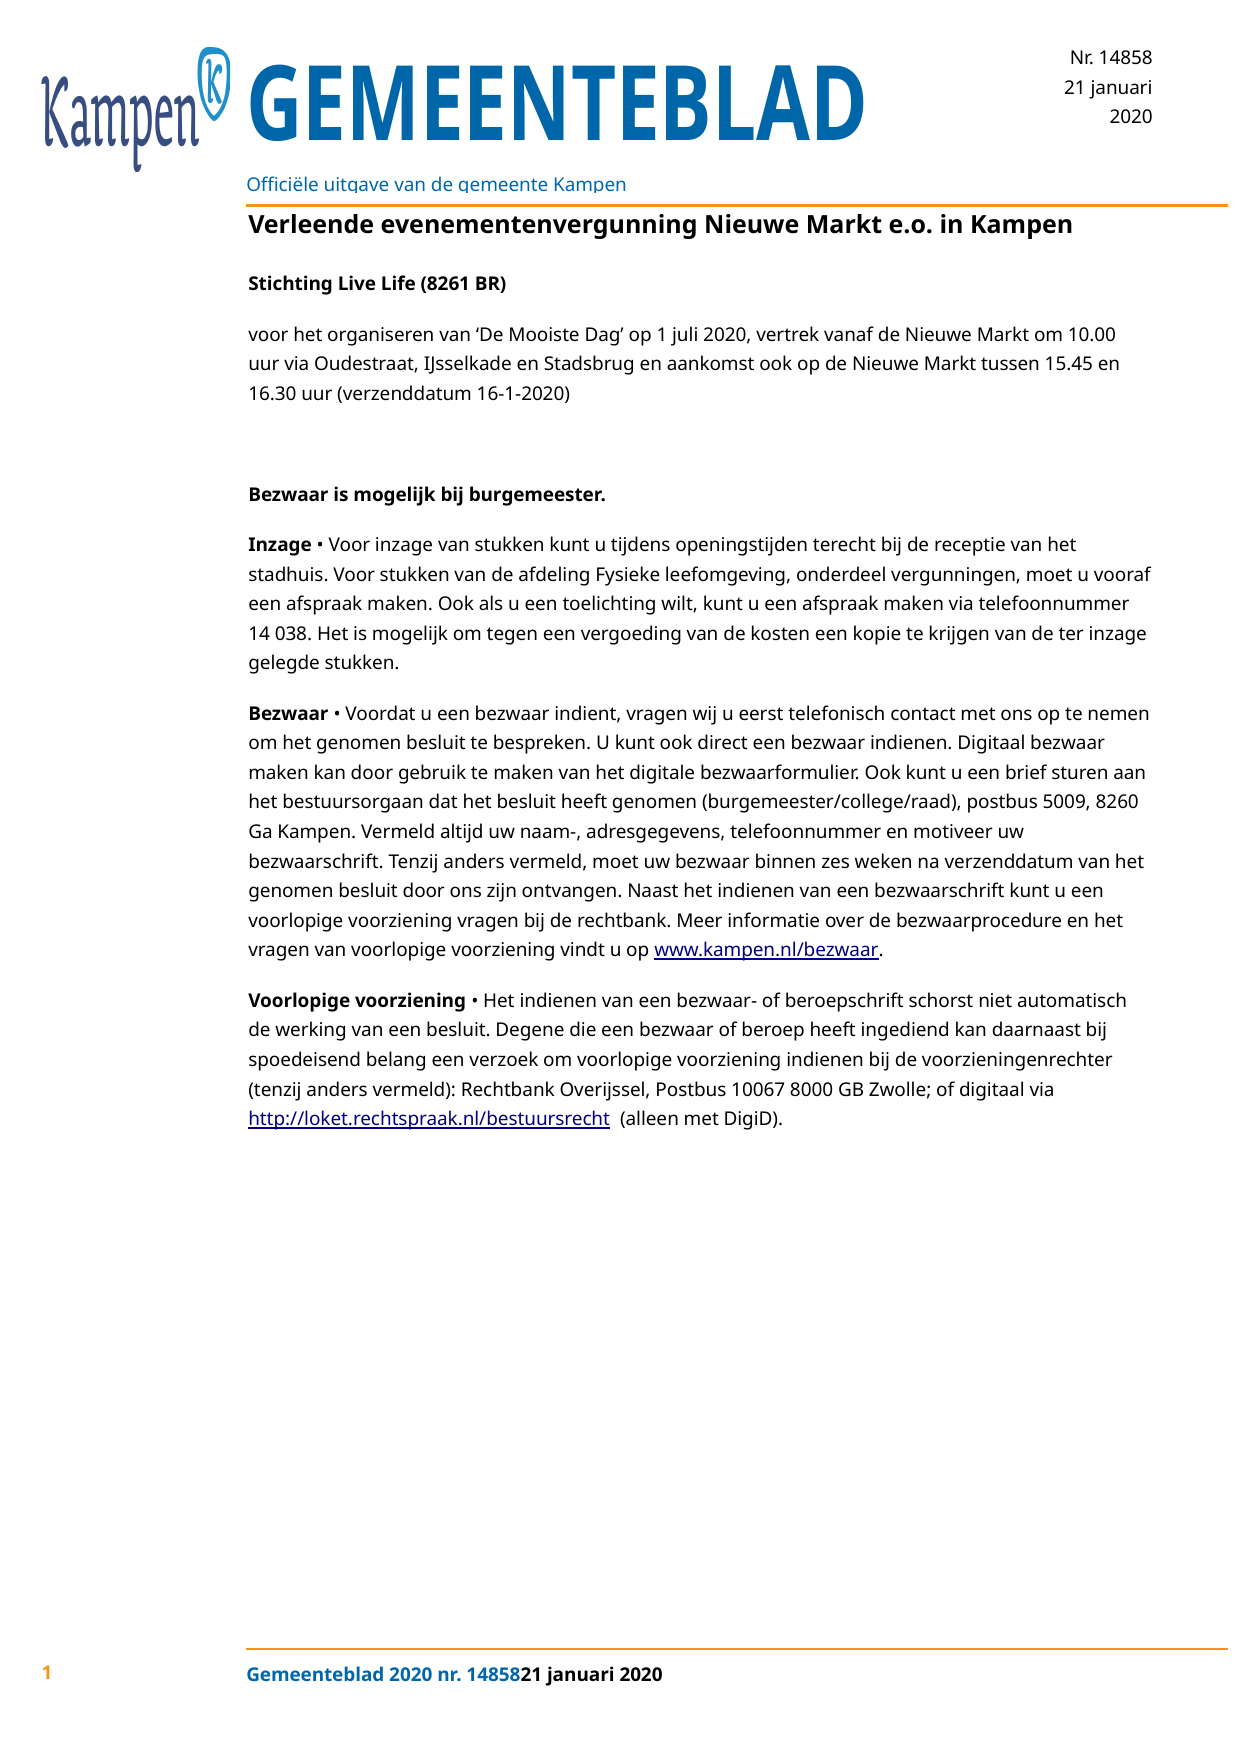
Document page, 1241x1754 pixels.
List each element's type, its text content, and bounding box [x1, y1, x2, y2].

text Verleende evenementenvergunning Nieuwe Markt e.o. in Kampen [248, 207, 1152, 241]
text Inzage • Voor inzage van stukken kunt u tijdens openingstijden terecht bij de receptie van het stadhuis. Voor stukken van de afdeling Fysieke leefomgeving, onderdeel vergunningen, moet u vooraf een afspraak maken. Ook als u een toelichting wilt, kunt u een afspraak maken via telefoonnummer 14 038. Het is mogelijk om tegen een vergoeding van de kosten een kopie te krijgen van de ter inzage gelegde stukken. [248, 531, 1152, 675]
text Voorlopige voorziening • Het indienen van een bezwaar- of beroepschrift schorst niet automatisch de werking van een besluit. Degene die een bezwaar of beroep heeft ingediend kan daarnaast bij spoedeisend belang een verzoek om voorlopige voorziening indienen bij de voorzieningenrechter (tenzij anders vermeld): Rechtbank Overijssel, Postbus 10067 8000 GB Zwolle; of digitaal via http://loket.rechtspraak.nl/bestuursrecht (alleen met DigiD). [248, 987, 1152, 1131]
text Bezwaar is mogelijk bij burgemeester. [248, 481, 1152, 506]
text Stichting Live Life (8261 BR) [248, 270, 1152, 296]
text Bezwaar • Voordat u een bezwaar indient, vragen wij u eerst telefonisch contact met ons op te nemen om het genomen besluit te bespreken. U kunt ook direct een bezwaar indienen. Digitaal bezwaar maken kan door gebruik te maken van het digitale bezwaarformulier. Ook kunt u een brief sturen aan het bestuursorgaan dat het besluit heeft genomen (burgemeester/college/raad), postbus 5009, 8260 Ga Kampen. Vermeld altijd uw naam-, adresgegevens, telefoonnummer en motiveer uw bezwaarschrift. Tenzij anders vermeld, moet uw bezwaar binnen zes weken na verzenddatum van het genomen besluit door ons zijn ontvangen. Naast het indienen van een bezwaarschrift kunt u een voorlopige voorziening vragen bij de rechtbank. Meer informatie over de bezwaarprocedure en het vragen van voorlopige voorziening vindt u op www.kampen.nl/bezwaar. [248, 700, 1152, 962]
text voor het organiseren van ‘De Mooiste Dag’ op 1 juli 2020, vertrek vanaf de Nieuwe Markt om 10.00 uur via Oudestraat, IJsselkade en Stadsbrug en aankomst ook op de Nieuwe Markt tussen 15.45 en 16.30 uur (verzenddatum 16-1-2020) [248, 321, 1152, 406]
picture [41, 47, 231, 172]
